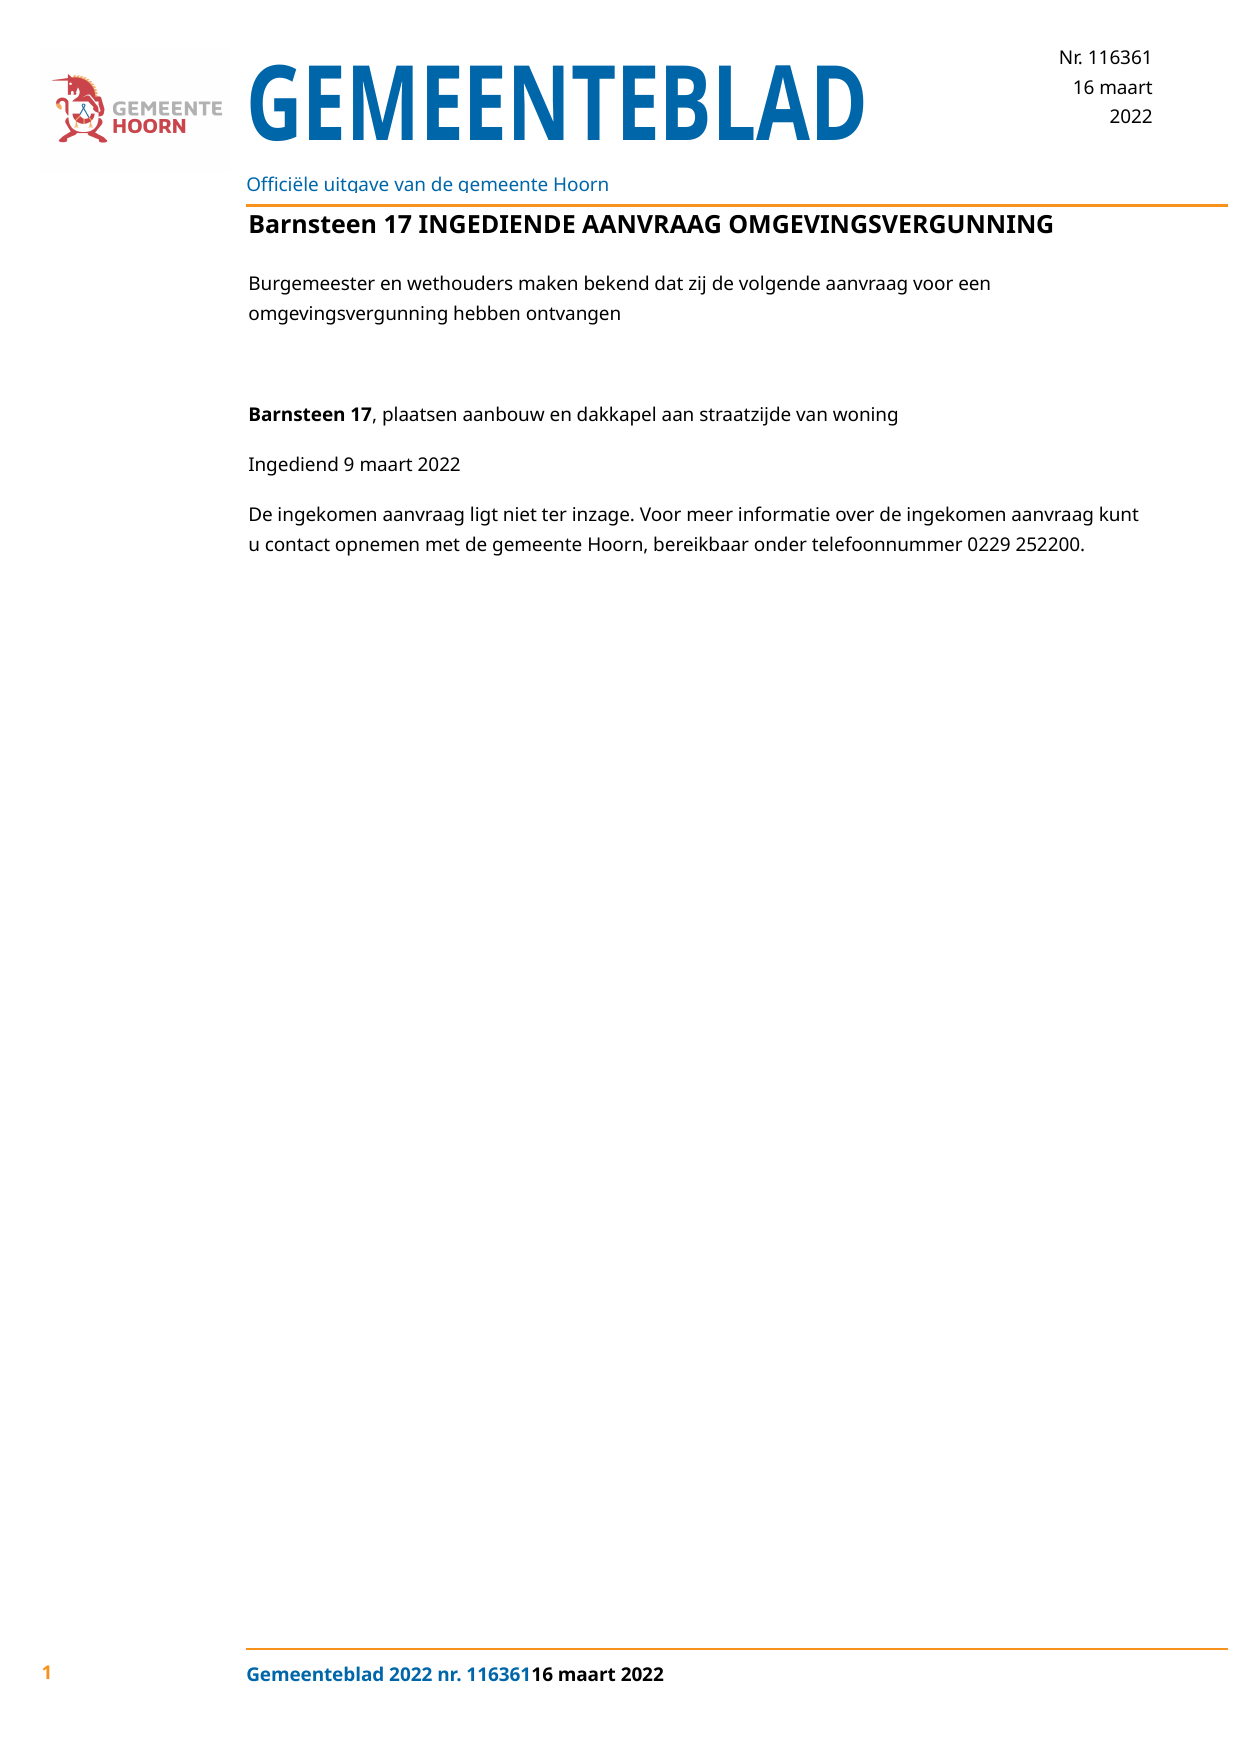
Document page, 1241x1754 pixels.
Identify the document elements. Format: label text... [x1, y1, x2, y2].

text Barnsteen 17 INGEDIENDE AANVRAAG OMGEVINGSVERGUNNING [248, 207, 1152, 241]
text Burgemeester en wethouders maken bekend dat zij de volgende aanvraag voor een omgevingsvergunning hebben ontvangen [248, 270, 1152, 326]
picture [41, 47, 231, 172]
text Barnsteen 17, plaatsen aanbouw en dakkapel aan straatzijde van woning [248, 401, 1152, 426]
text De ingekomen aanvraag ligt niet ter inzage. Voor meer informatie over de ingekomen aanvraag kunt u contact opnemen met de gemeente Hoorn, bereikbaar onder telefoonnummer 0229 252200. [248, 502, 1152, 557]
text Ingediend 9 maart 2022 [248, 451, 1152, 477]
